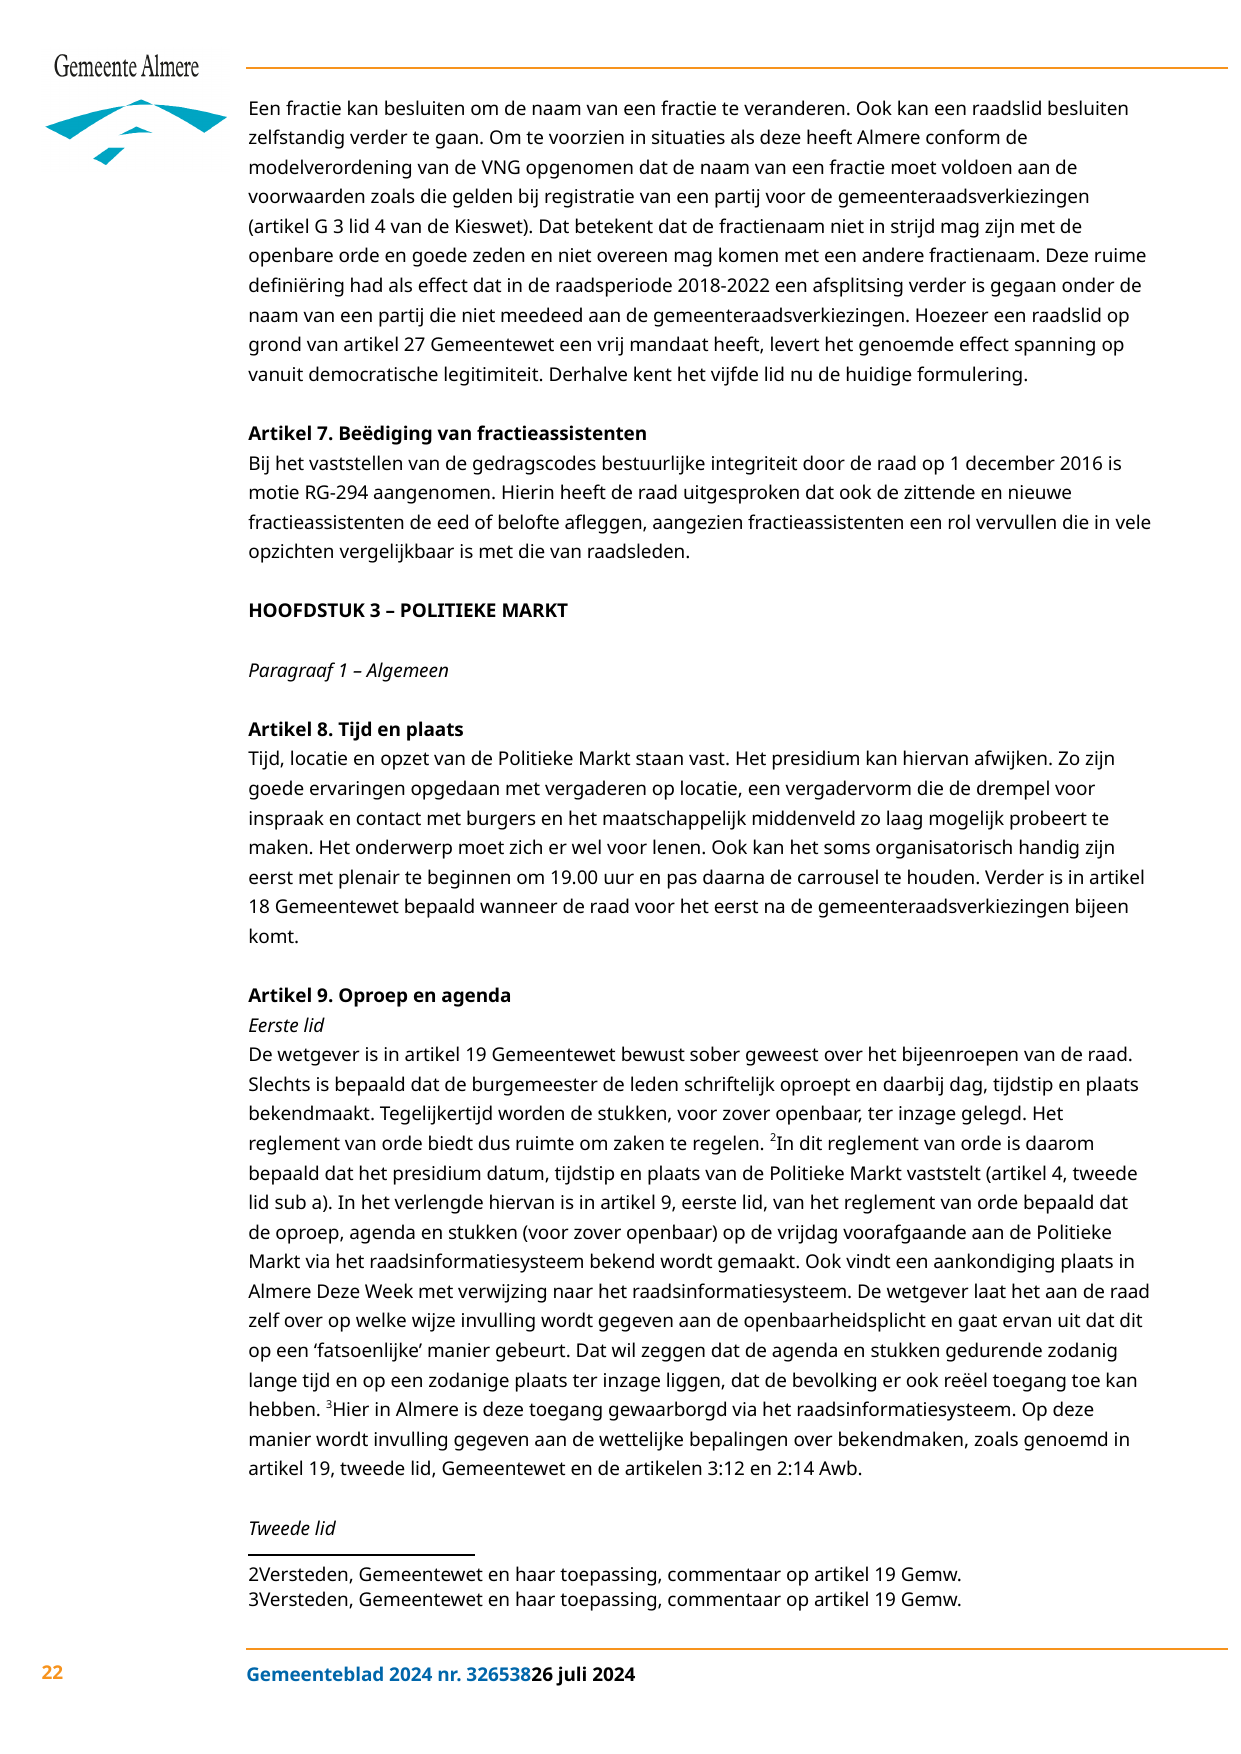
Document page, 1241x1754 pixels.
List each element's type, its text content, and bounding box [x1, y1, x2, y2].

text Een fractie kan besluiten om de naam van een fractie te veranderen. Ook kan een raadslid besluiten zelfstandig verder te gaan. Om te voorzien in situaties als deze heeft Almere conform de modelverordening van de VNG opgenomen dat de naam van een fractie moet voldoen aan de voorwaarden zoals die gelden bij registratie van een partij voor de gemeenteraadsverkiezingen (artikel G 3 lid 4 van de Kieswet). Dat betekent dat de fractienaam niet in strijd mag zijn met de openbare orde en goede zeden en niet overeen mag komen met een andere fractienaam. Deze ruime definiëring had als effect dat in de raadsperiode 2018-2022 een afsplitsing verder is gegaan onder de naam van een partij die niet meedeed aan de gemeenteraadsverkiezingen. Hoezeer een raadslid op grond van artikel 27 Gemeentewet een vrij mandaat heeft, levert het genoemde effect spanning op vanuit democratische legitimiteit. Derhalve kent het vijfde lid nu de huidige formulering. [248, 95, 1152, 387]
text Versteden, Gemeentewet en haar toepassing, commentaar op artikel 19 Gemw. [248, 1586, 1152, 1612]
text HOOFDSTUK 3 – POLITIEKE MARKT [248, 598, 1152, 623]
text Eerste lid [248, 1012, 1152, 1038]
text Versteden, Gemeentewet en haar toepassing, commentaar op artikel 19 Gemw. [248, 1561, 1152, 1586]
text De wetgever is in artikel 19 Gemeentewet bewust sober geweest over het bijeenroepen van de raad. Slechts is bepaald dat de burgemeester de leden schriftelijk oproept en daarbij dag, tijdstip en plaats bekendmaakt. Tegelijkertijd worden de stukken, voor zover openbaar, ter inzage gelegd. Het reglement van orde biedt dus ruimte om zaken te regelen. In dit reglement van orde is daarom bepaald dat het presidium datum, tijdstip en plaats van de Politieke Markt vaststelt (artikel 4, tweede lid sub a). In het verlengde hiervan is in artikel 9, eerste lid, van het reglement van orde bepaald dat de oproep, agenda en stukken (voor zover openbaar) op de vrijdag voorafgaande aan de Politieke Markt via het raadsinformatiesysteem bekend wordt gemaakt. Ook vindt een aankondiging plaats in Almere Deze Week met verwijzing naar het raadsinformatiesysteem. De wetgever laat het aan de raad zelf over op welke wijze invulling wordt gegeven aan de openbaarheidsplicht en gaat ervan uit dat dit op een ‘fatsoenlijke’ manier gebeurt. Dat wil zeggen dat de agenda en stukken gedurende zodanig lange tijd en op een zodanige plaats ter inzage liggen, dat de bevolking er ook reëel toegang toe kan hebben. Hier in Almere is deze toegang gewaarborgd via het raadsinformatiesysteem. Op deze manier wordt invulling gegeven aan de wettelijke bepalingen over bekendmaken, zoals genoemd in artikel 19, tweede lid, Gemeentewet en de artikelen 3:12 en 2:14 Awb. [248, 1041, 1152, 1481]
text Artikel 9. Oproep en agenda [248, 982, 1152, 1008]
text Artikel 8. Tijd en plaats [248, 716, 1152, 742]
text Bij het vaststellen van de gedragscodes bestuurlijke integriteit door de raad op 1 december 2016 is motie RG-294 aangenomen. Hierin heeft de raad uitgesproken dat ook de zittende en nieuwe fractieassistenten de eed of belofte afleggen, aangezien fractieassistenten een rol vervullen die in vele opzichten vergelijkbaar is met die van raadsleden. [248, 450, 1152, 564]
text Tijd, locatie en opzet van de Politieke Markt staan vast. Het presidium kan hiervan afwijken. Zo zijn goede ervaringen opgedaan met vergaderen op locatie, een vergadervorm die de drempel voor inspraak en contact met burgers en het maatschappelijk middenveld zo laag mogelijk probeert te maken. Het onderwerp moet zich er wel voor lenen. Ook kan het soms organisatorisch handig zijn eerst met plenair te beginnen om 19.00 uur en pas daarna de carrousel te houden. Verder is in artikel 18 Gemeentewet bepaald wanneer de raad voor het eerst na de gemeenteraadsverkiezingen bijeen komt. [248, 746, 1152, 949]
text Paragraaf 1 – Algemeen [248, 657, 1152, 683]
text Tweede lid [248, 1515, 1152, 1541]
text Artikel 7. Beëdiging van fractieassistenten [248, 420, 1152, 446]
picture [41, 47, 231, 172]
